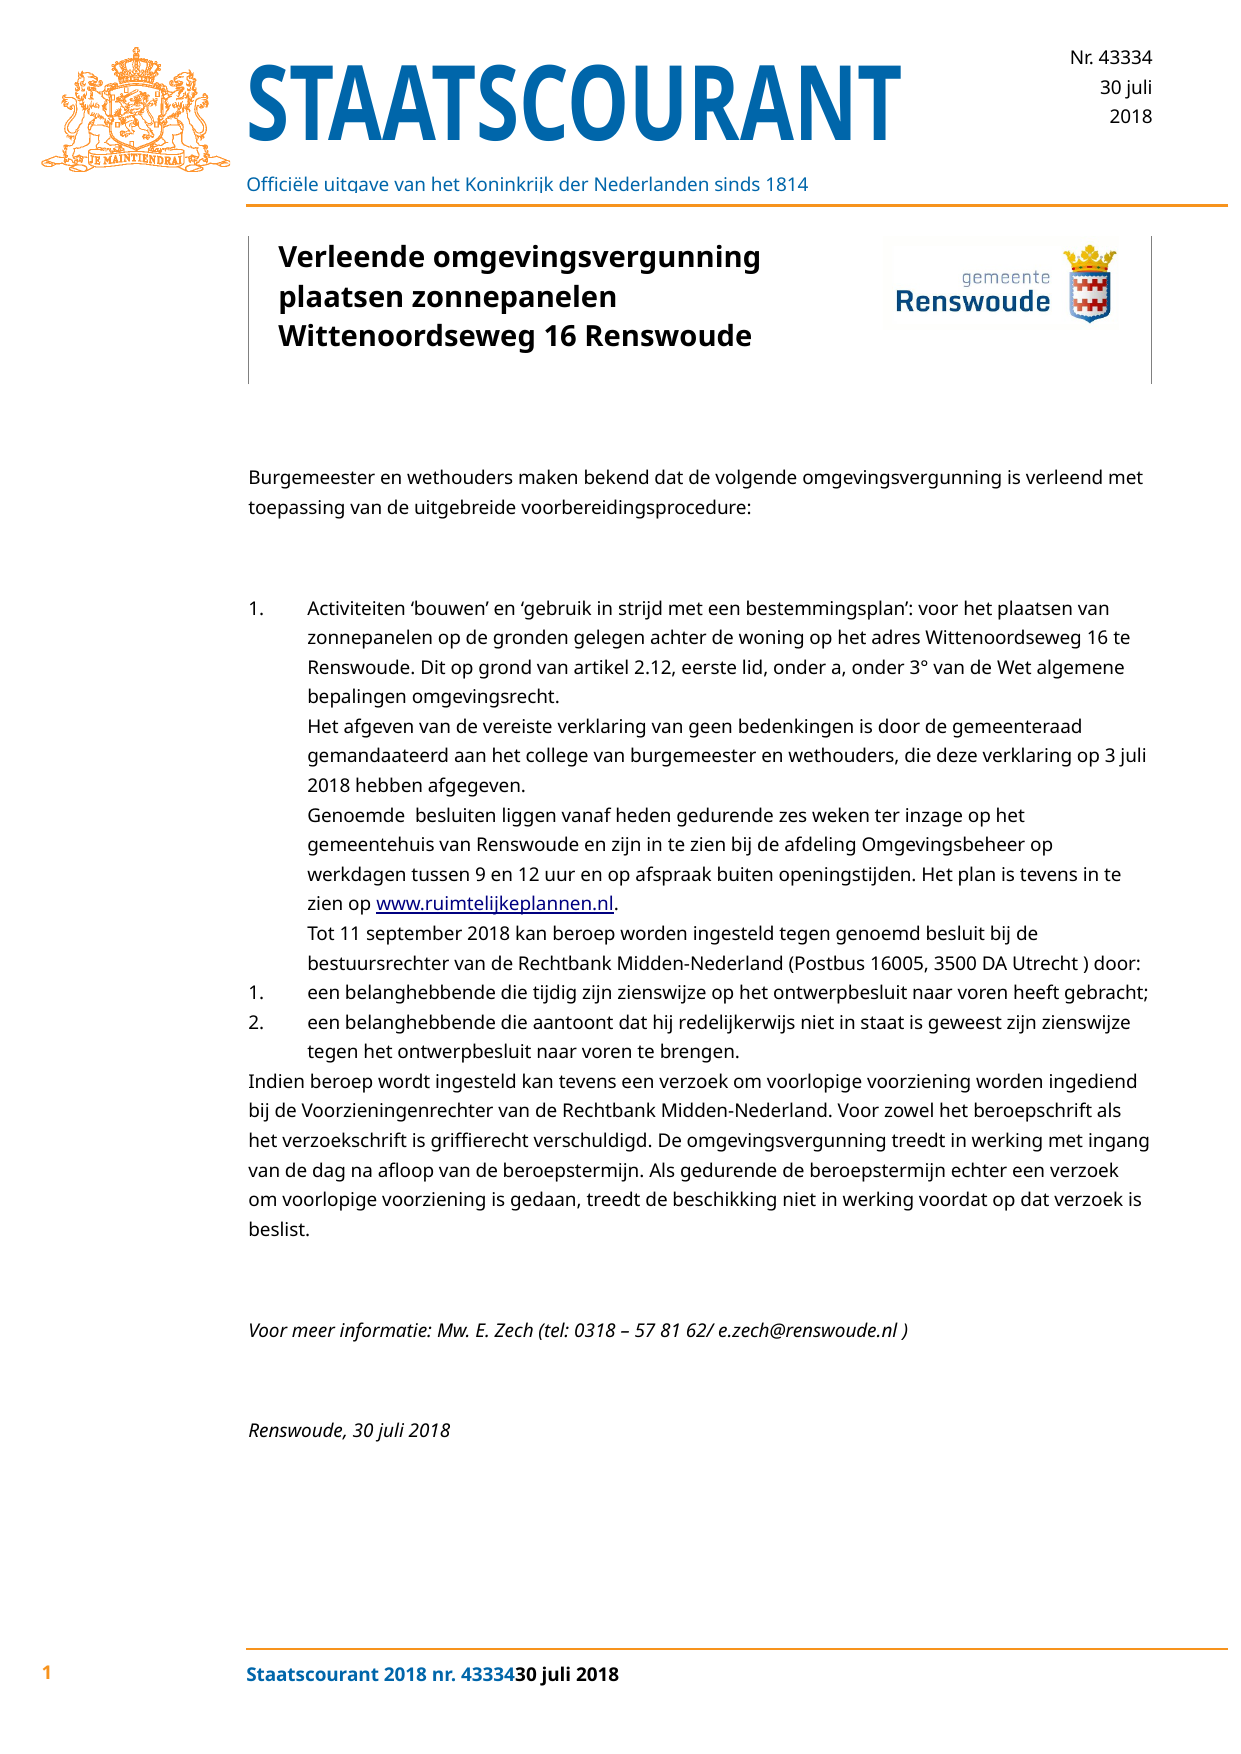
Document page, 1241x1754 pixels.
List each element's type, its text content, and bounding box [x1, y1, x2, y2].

list Tot 11 september 2018 kan beroep worden ingesteld tegen genoemd besluit bij de bestuursrechter van de Rechtbank Midden-Nederland (Postbus 16005, 3500 DA Utrecht ) door: [248, 920, 1152, 976]
table_header Verleende omgevingsvergunning plaatsen zonnepanelen Wittenoordseweg 16 Renswoude [249, 236, 850, 384]
text Indien beroep wordt ingesteld kan tevens een verzoek om voorlopige voorziening worden ingediend bij de Voorzieningenrechter van de Rechtbank Midden-Nederland. Voor zowel het beroepschrift als het verzoekschrift is griffierecht verschuldigd. De omgevingsvergunning treedt in werking met ingang van de dag na afloop van de beroepstermijn. Als gedurende de beroepstermijn echter een verzoek om voorlopige voorziening is gedaan, treedt de beschikking niet in werking voordat op dat verzoek is beslist. [248, 1068, 1152, 1242]
table_header [850, 330, 1151, 384]
picture [41, 47, 231, 172]
text Burgemeester en wethouders maken bekend dat de volgende omgevingsvergunning is verleend met toepassing van de uitgebreide voorbereidingsprocedure: [248, 464, 1152, 520]
list een belanghebbende die aantoont dat hij redelijkerwijs niet in staat is geweest zijn zienswijze tegen het ontwerpbesluit naar voren te brengen. [248, 1009, 1152, 1064]
text Voor meer informatie: Mw. E. Zech (tel: 0318 – 57 81 62/ e.zech@renswoude.nl ) [248, 1317, 1152, 1343]
list Activiteiten ‘bouwen’ en ‘gebruik in strijd met een bestemmingsplan’: voor het plaatsen van zonnepanelen op de gronden gelegen achter de woning op het adres Wittenoordseweg 16 te Renswoude. Dit op grond van artikel 2.12, eerste lid, onder a, onder 3° van de Wet algemene bepalingen omgevingsrecht. [248, 595, 1152, 709]
table_header [850, 236, 882, 329]
list Het afgeven van de vereiste verklaring van geen bedenkingen is door de gemeenteraad gemandaateerd aan het college van burgemeester en wethouders, die deze verklaring op 3 juli 2018 hebben afgegeven. [248, 713, 1152, 798]
picture [882, 236, 1119, 330]
list een belanghebbende die tijdig zijn zienswijze op het ontwerpbesluit naar voren heeft gebracht; [248, 979, 1152, 1005]
table_header [1119, 236, 1151, 329]
list Genoemde besluiten liggen vanaf heden gedurende zes weken ter inzage op het gemeentehuis van Renswoude en zijn in te zien bij de afdeling Omgevingsbeheer op werkdagen tussen 9 en 12 uur en op afspraak buiten openingstijden. Het plan is tevens in te zien op www.ruimtelijkeplannen.nl. [248, 802, 1152, 916]
text Renswoude, 30 juli 2018 [248, 1418, 1152, 1443]
